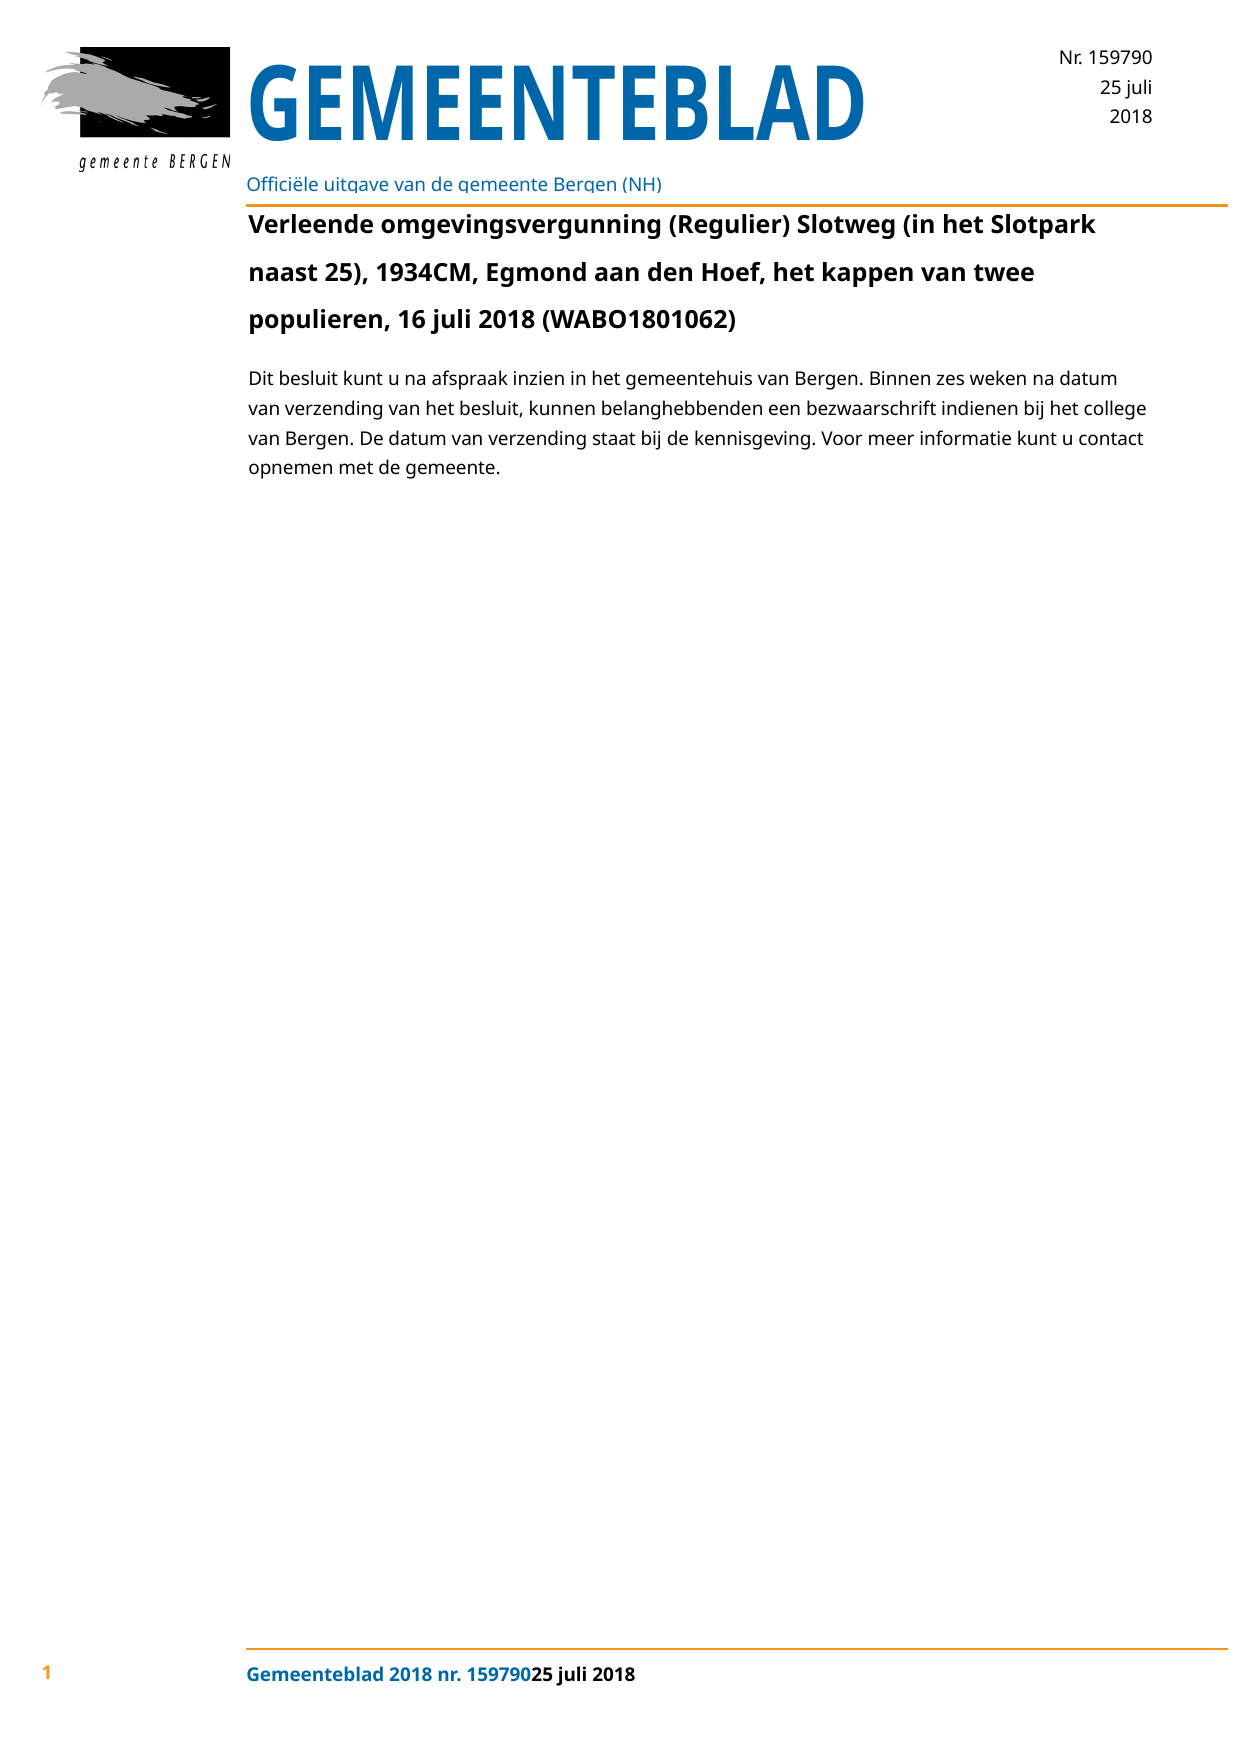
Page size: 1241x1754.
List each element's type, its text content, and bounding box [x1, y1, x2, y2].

text Dit besluit kunt u na afspraak inzien in het gemeentehuis van Bergen. Binnen zes weken na datum van verzending van het besluit, kunnen belanghebbenden een bezwaarschrift indienen bij het college van Bergen. De datum van verzending staat bij de kennisgeving. Voor meer informatie kunt u contact opnemen met de gemeente. [248, 366, 1152, 480]
text Verleende omgevingsvergunning (Regulier) Slotweg (in het Slotpark naast 25), 1934CM, Egmond aan den Hoef, het kappen van twee populieren, 16 juli 2018 (WABO1801062) [248, 207, 1152, 336]
picture [41, 47, 231, 172]
